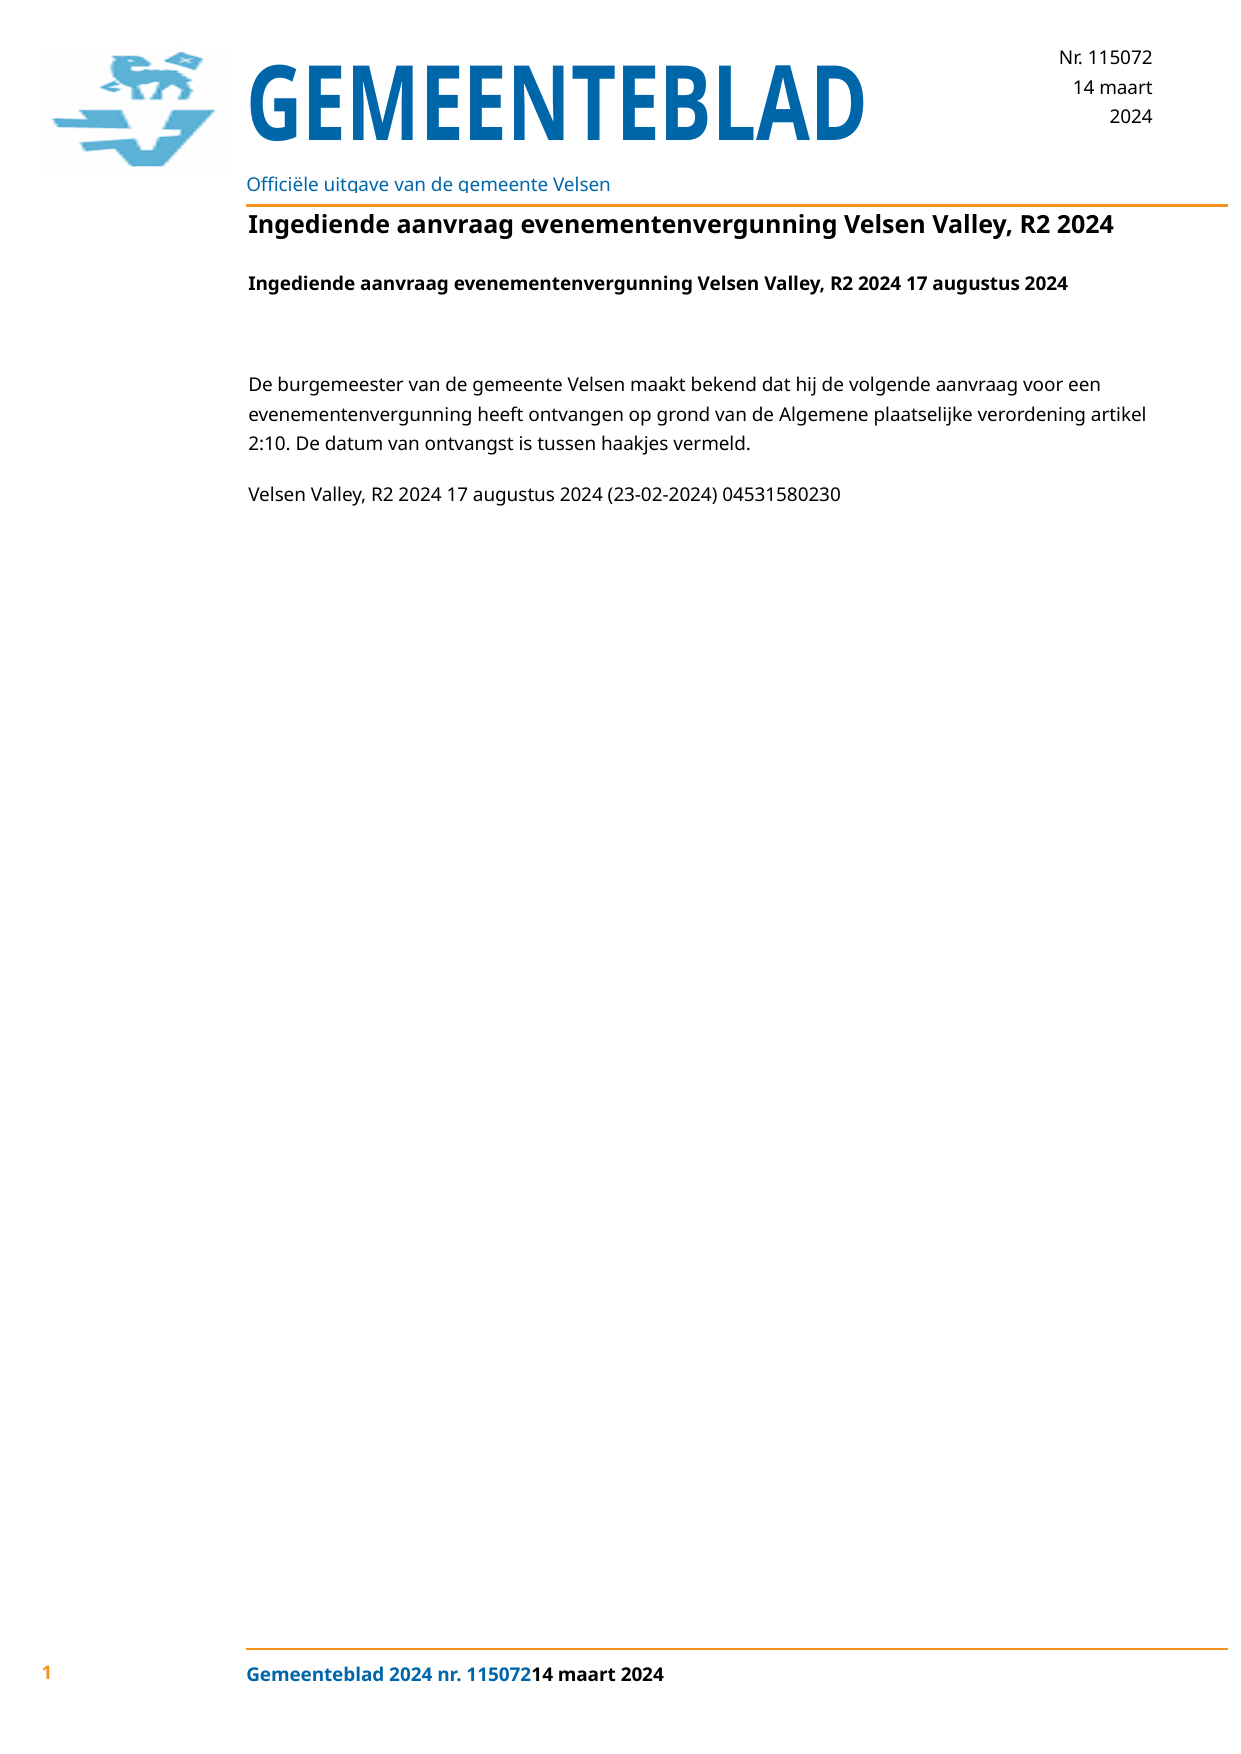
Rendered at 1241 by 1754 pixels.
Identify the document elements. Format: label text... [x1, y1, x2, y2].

picture [41, 47, 231, 172]
text De burgemeester van de gemeente Velsen maakt bekend dat hij de volgende aanvraag voor een evenementenvergunning heeft ontvangen op grond van de Algemene plaatselijke verordening artikel 2:10. De datum van ontvangst is tussen haakjes vermeld. [248, 371, 1152, 456]
text Ingediende aanvraag evenementenvergunning Velsen Valley, R2 2024 [248, 207, 1152, 241]
text Ingediende aanvraag evenementenvergunning Velsen Valley, R2 2024 17 augustus 2024 [248, 270, 1152, 296]
text Velsen Valley, R2 2024 17 augustus 2024 (23-02-2024) 04531580230 [248, 481, 1152, 506]
